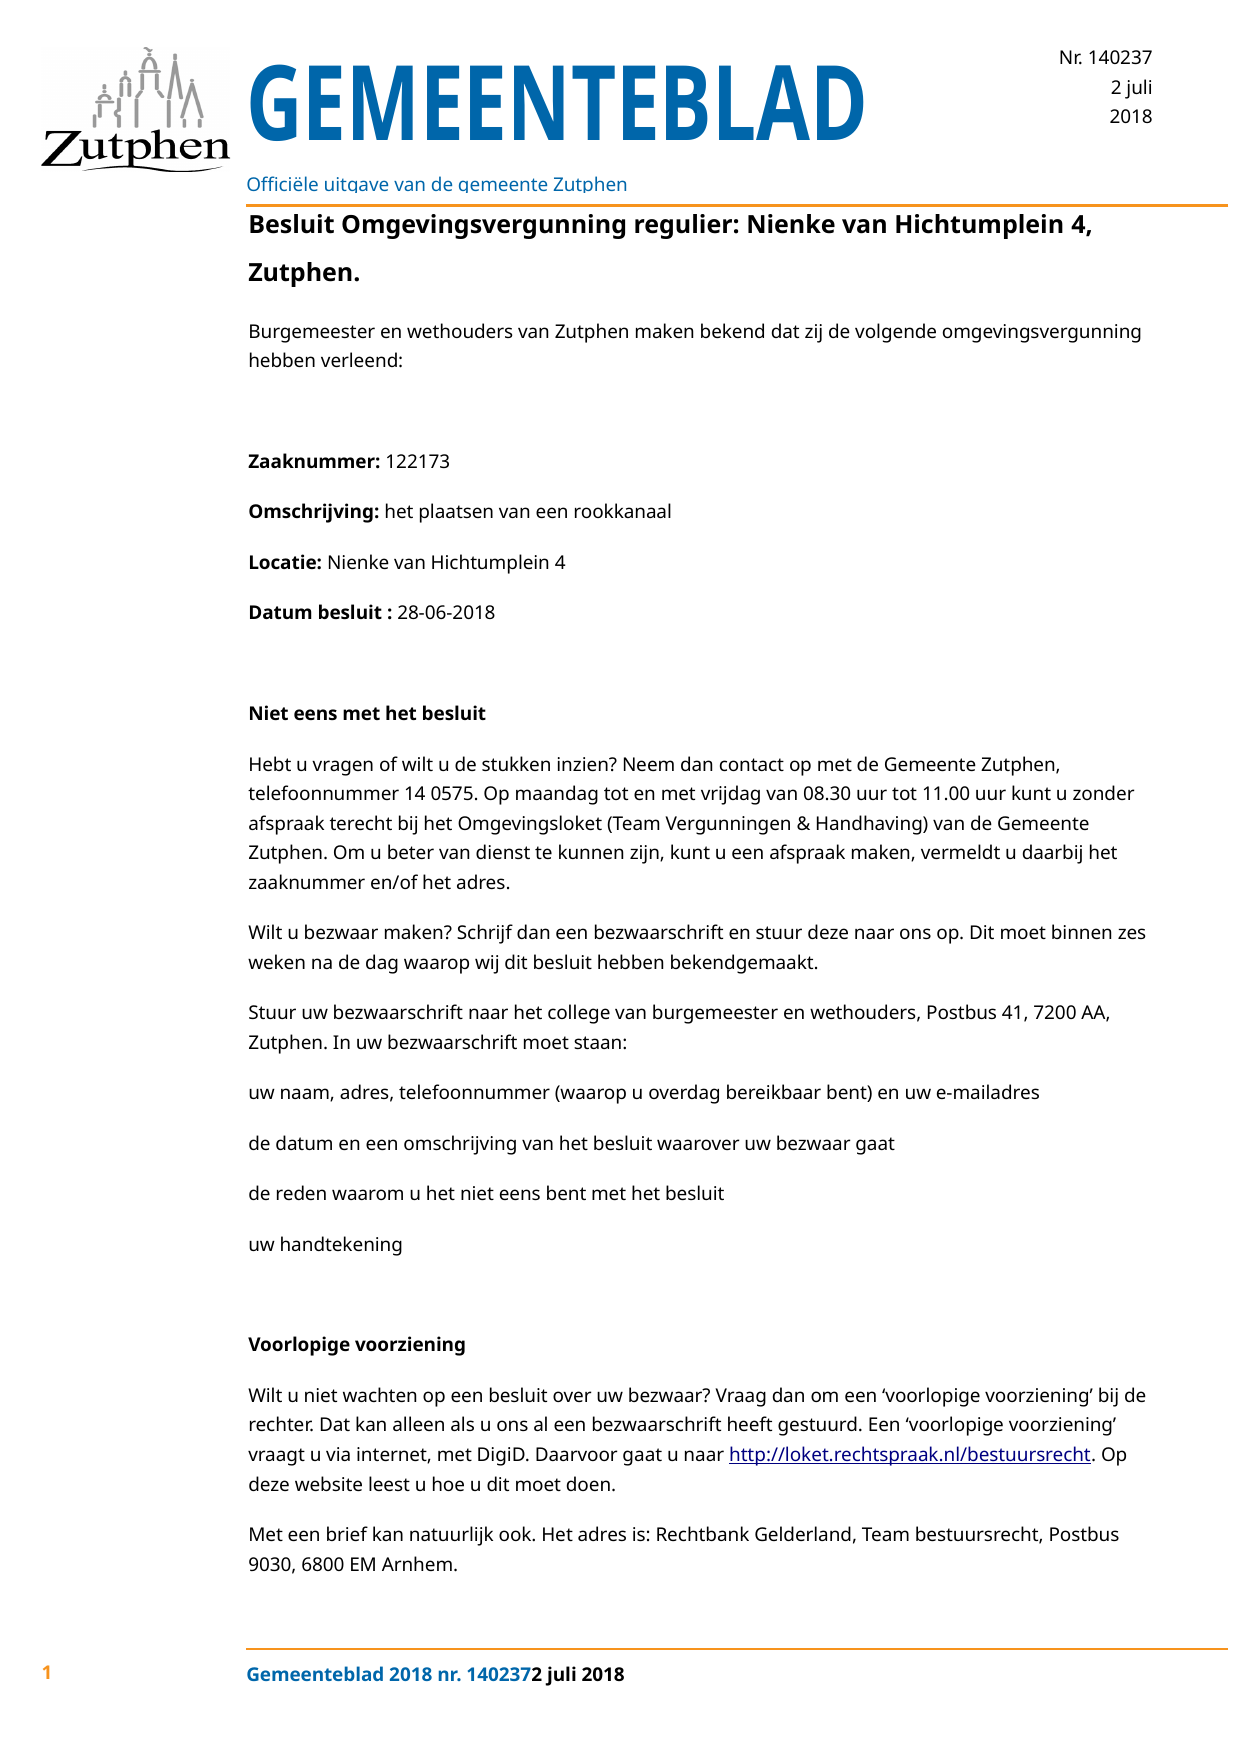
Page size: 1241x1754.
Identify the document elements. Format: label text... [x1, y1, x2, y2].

text Wilt u bezwaar maken? Schrijf dan een bezwaarschrift en stuur deze naar ons op. Dit moet binnen zes weken na de dag waarop wij dit besluit hebben bekendgemaakt. [248, 919, 1152, 975]
text uw naam, adres, telefoonnummer (waarop u overdag bereikbaar bent) en uw e-mailadres [248, 1079, 1152, 1105]
text Burgemeester en wethouders van Zutphen maken bekend dat zij de volgende omgevingsvergunning hebben verleend: [248, 318, 1152, 373]
text Stuur uw bezwaarschrift naar het college van burgemeester en wethouders, Postbus 41, 7200 AA, Zutphen. In uw bezwaarschrift moet staan: [248, 999, 1152, 1055]
text Zaaknummer: 122173 [248, 448, 1152, 474]
text Datum besluit : 28-06-2018 [248, 599, 1152, 625]
text Hebt u vragen of wilt u de stukken inzien? Neem dan contact op met de Gemeente Zutphen, telefoonnummer 14 0575. Op maandag tot en met vrijdag van 08.30 uur tot 11.00 uur kunt u zonder afspraak terecht bij het Omgevingsloket (Team Vergunningen & Handhaving) van de Gemeente Zutphen. Om u beter van dienst te kunnen zijn, kunt u een afspraak maken, vermeldt u daarbij het zaaknummer en/of het adres. [248, 751, 1152, 895]
text Besluit Omgevingsvergunning regulier: Nienke van Hichtumplein 4, Zutphen. [248, 207, 1152, 288]
text Niet eens met het besluit [248, 700, 1152, 726]
text Met een brief kan natuurlijk ook. Het adres is: Rechtbank Gelderland, Team bestuursrecht, Postbus 9030, 6800 EM Arnhem. [248, 1521, 1152, 1577]
text Omschrijving: het plaatsen van een rookkanaal [248, 499, 1152, 524]
picture [41, 47, 231, 172]
text de datum en een omschrijving van het besluit waarover uw bezwaar gaat [248, 1130, 1152, 1156]
text Voorlopige voorziening [248, 1332, 1152, 1357]
text Wilt u niet wachten op een besluit over uw bezwaar? Vraag dan om een ‘voorlopige voorziening’ bij de rechter. Dat kan alleen als u ons al een bezwaarschrift heeft gestuurd. Een ‘voorlopige voorziening’ vraagt u via internet, met DigiD. Daarvoor gaat u naar http://loket.rechtspraak.nl/bestuursrecht. Op deze website leest u hoe u dit moet doen. [248, 1382, 1152, 1497]
text uw handtekening [248, 1231, 1152, 1257]
text de reden waarom u het niet eens bent met het besluit [248, 1180, 1152, 1206]
text Locatie: Nienke van Hichtumplein 4 [248, 549, 1152, 575]
